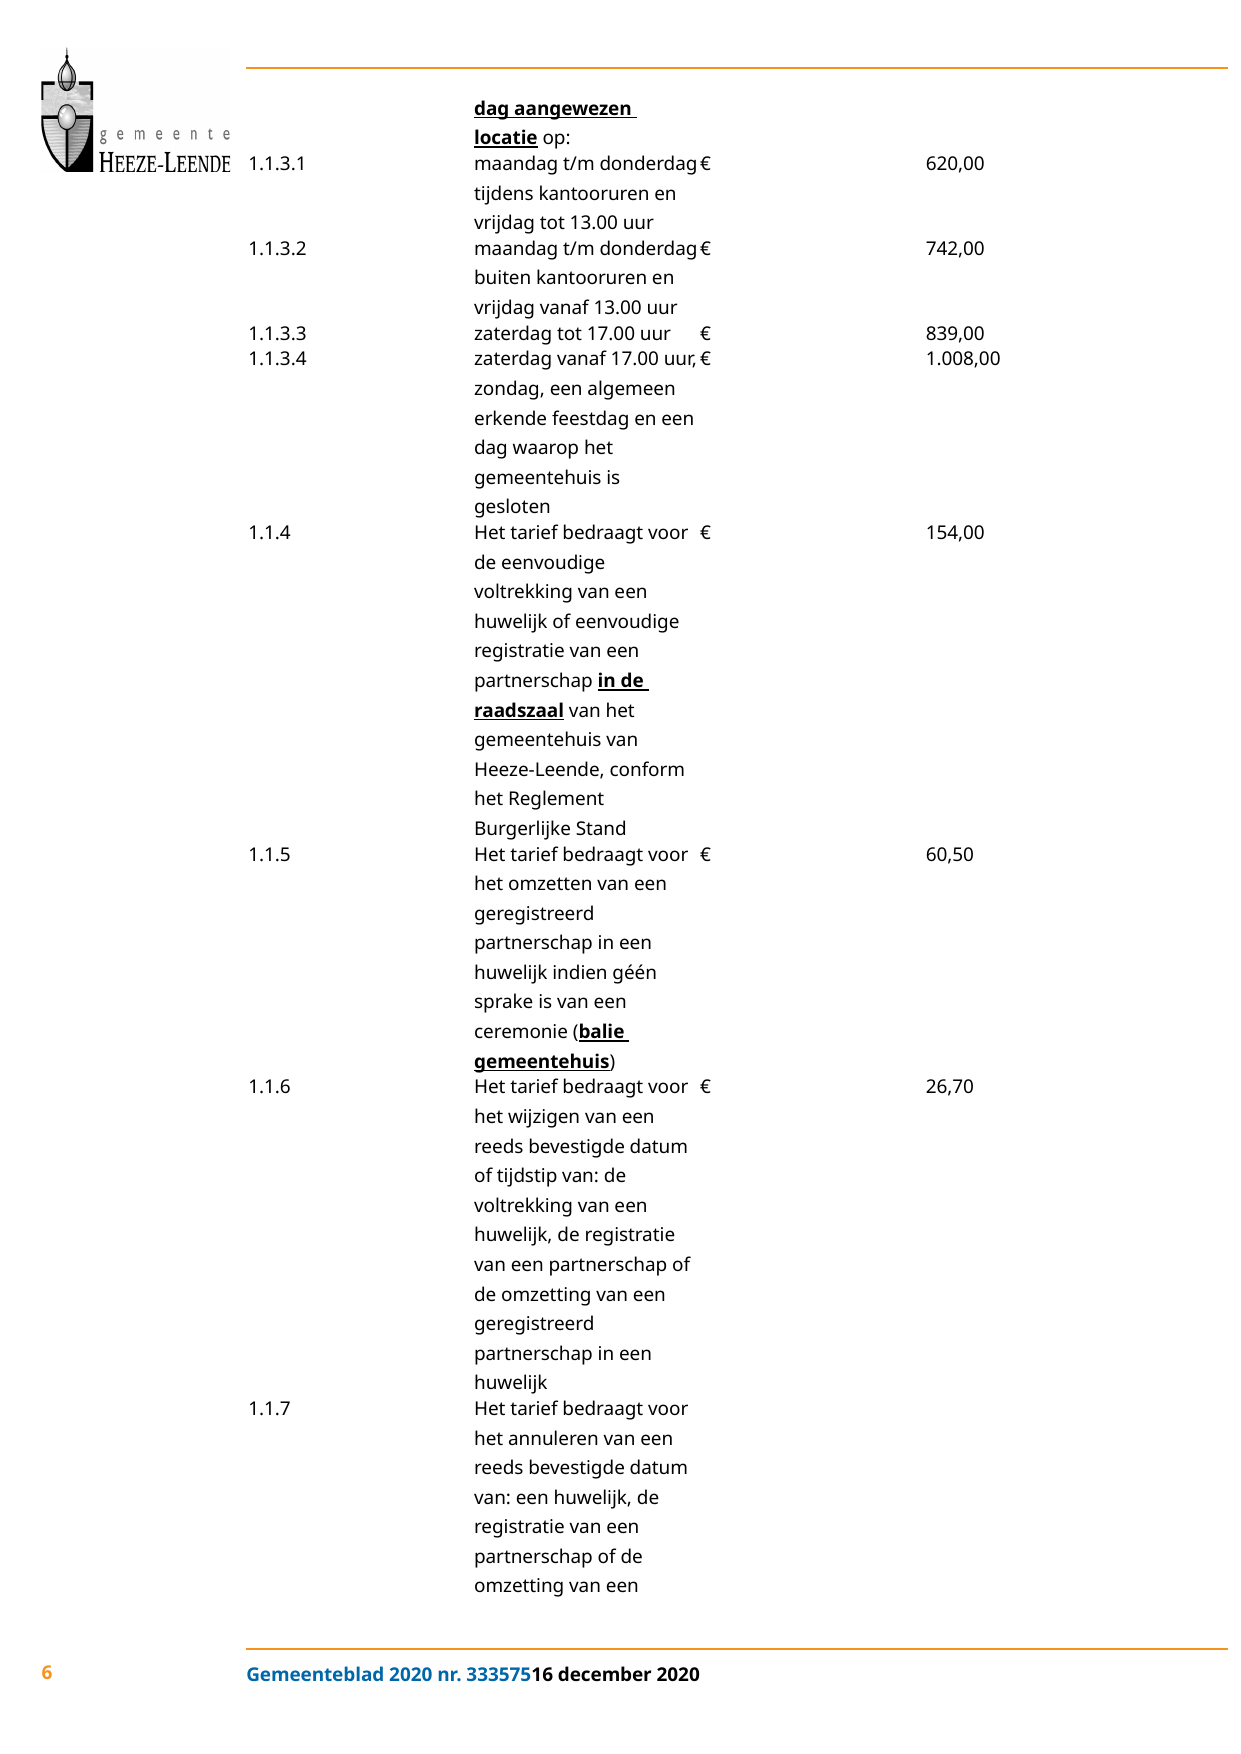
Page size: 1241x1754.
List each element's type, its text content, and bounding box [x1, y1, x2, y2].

table_cell [700, 95, 926, 150]
table_cell Het tarief bedraagt voor de eenvoudige voltrekking van een huwelijk of eenvoudige registratie van een partnerschap in de raadszaal van het gemeentehuis van Heeze-Leende, conform het Reglement Burgerlijke Stand [474, 519, 700, 841]
table_cell € [700, 235, 926, 320]
table_cell Het tarief bedraagt voor het omzetten van een geregistreerd partnerschap in een huwelijk indien géén sprake is van een ceremonie (balie gemeentehuis) [474, 841, 700, 1074]
table_cell [926, 95, 1152, 150]
table_cell 1.008,00 [926, 346, 1152, 519]
table_cell € [700, 1074, 926, 1395]
table_cell 1.1.6 [248, 1074, 474, 1395]
table_cell € [700, 841, 926, 1074]
table_cell € [700, 346, 926, 519]
table_cell 620,00 [926, 150, 1152, 235]
table_cell [248, 95, 474, 150]
picture [41, 47, 231, 172]
table_cell 1.1.4 [248, 519, 474, 841]
table_cell dag aangewezen locatie op: [474, 95, 700, 150]
table_cell 1.1.7 [248, 1395, 474, 1598]
table_cell € [700, 320, 926, 346]
table_cell maandag t/m donderdag buiten kantooruren en vrijdag vanaf 13.00 uur [474, 235, 700, 320]
table_cell 839,00 [926, 320, 1152, 346]
table_cell maandag t/m donderdag tijdens kantooruren en vrijdag tot 13.00 uur [474, 150, 700, 235]
table_cell 742,00 [926, 235, 1152, 320]
table_cell Het tarief bedraagt voor het annuleren van een reeds bevestigde datum van: een huwelijk, de registratie van een partnerschap of de omzetting van een [474, 1395, 700, 1598]
table_cell [926, 1395, 1152, 1598]
table_cell 1.1.5 [248, 841, 474, 1074]
table_cell zaterdag tot 17.00 uur [474, 320, 700, 346]
table_cell [700, 1395, 926, 1598]
table_cell € [700, 519, 926, 841]
table_cell € [700, 150, 926, 235]
table_cell 1.1.3.3 [248, 320, 474, 346]
table_cell 26,70 [926, 1074, 1152, 1395]
table_cell Het tarief bedraagt voor het wijzigen van een reeds bevestigde datum of tijdstip van: de voltrekking van een huwelijk, de registratie van een partnerschap of de omzetting van een geregistreerd partnerschap in een huwelijk [474, 1074, 700, 1395]
table_cell 154,00 [926, 519, 1152, 841]
table_cell 1.1.3.2 [248, 235, 474, 320]
table_cell 1.1.3.1 [248, 150, 474, 235]
table_cell 1.1.3.4 [248, 346, 474, 519]
table_cell zaterdag vanaf 17.00 uur, zondag, een algemeen erkende feestdag en een dag waarop het gemeentehuis is gesloten [474, 346, 700, 519]
table_cell 60,50 [926, 841, 1152, 1074]
